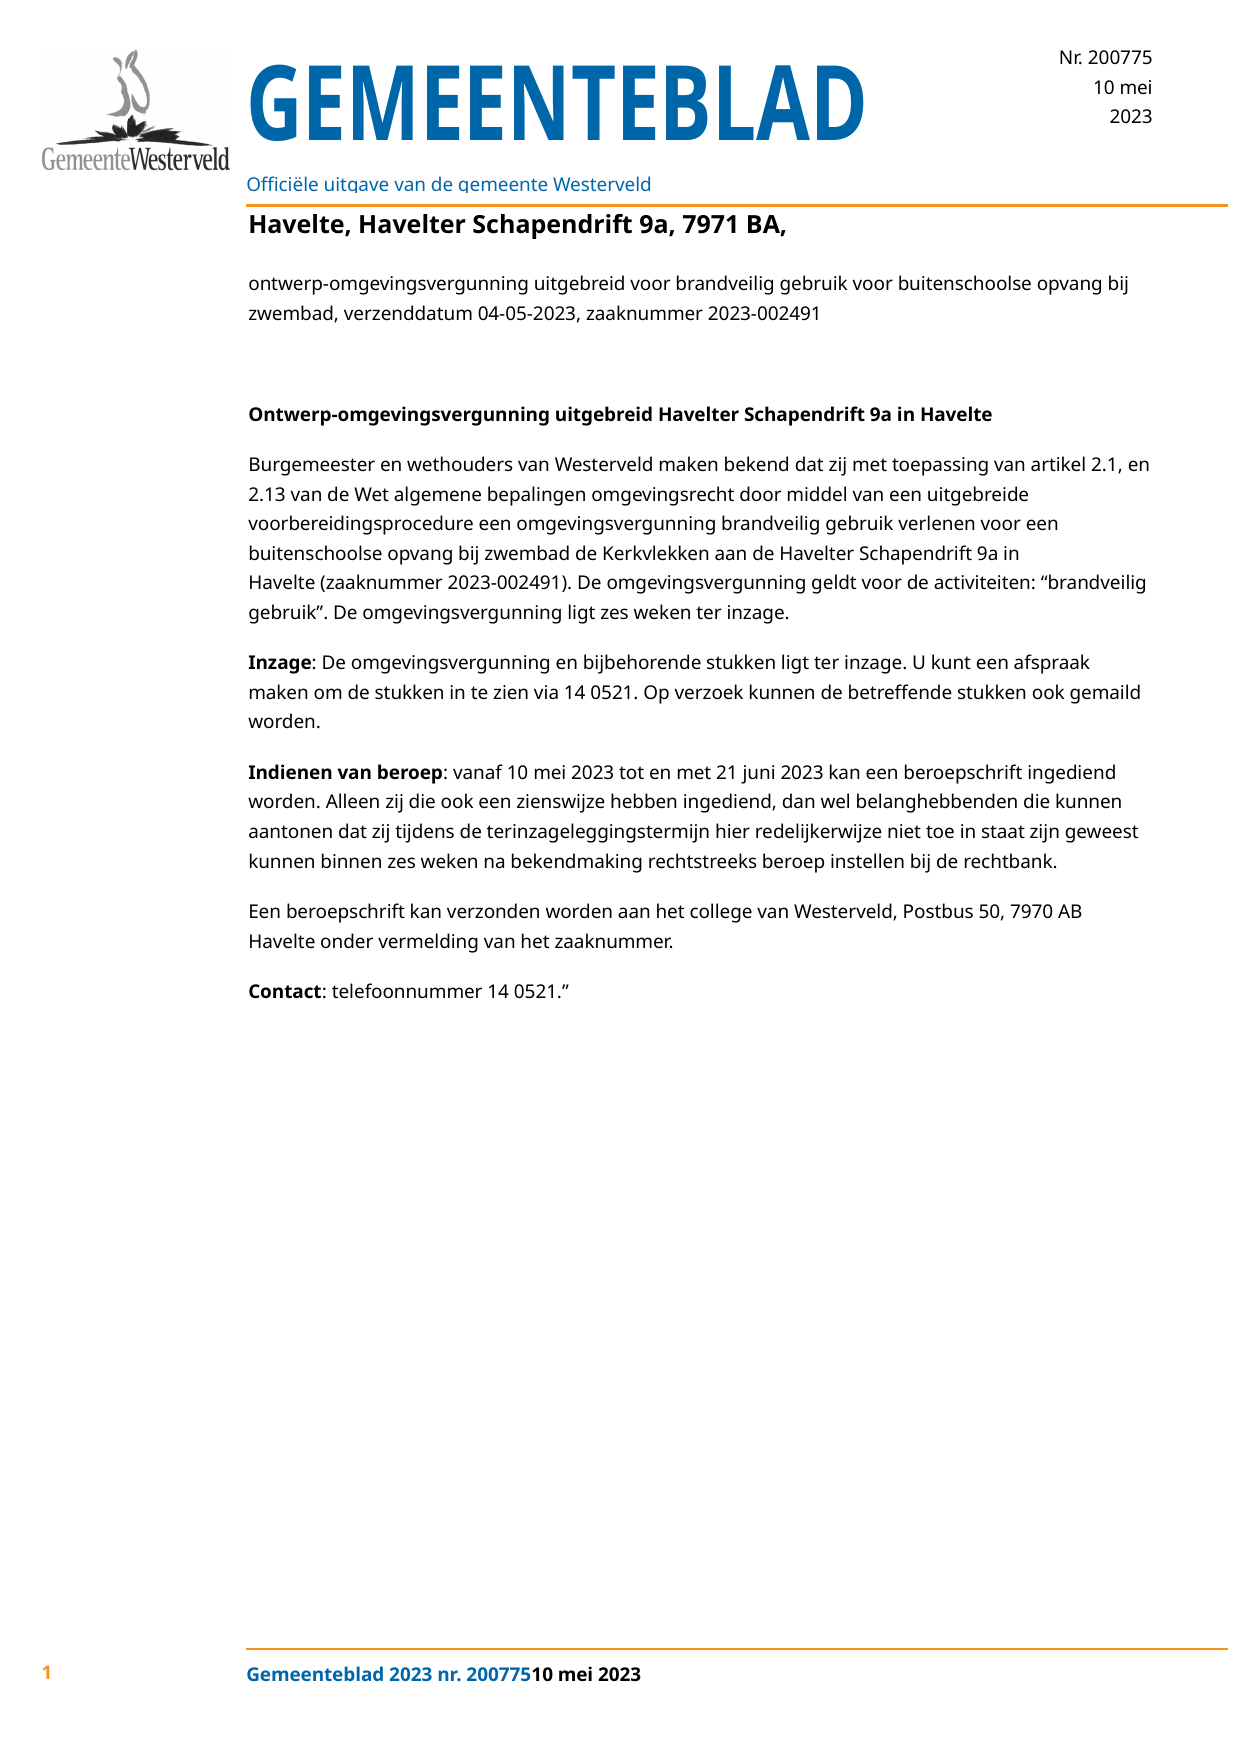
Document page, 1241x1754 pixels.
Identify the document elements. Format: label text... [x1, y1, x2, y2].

text Burgemeester en wethouders van Westerveld maken bekend dat zij met toepassing van artikel 2.1, en 2.13 van de Wet algemene bepalingen omgevingsrecht door middel van een uitgebreide voorbereidingsprocedure een omgevingsvergunning brandveilig gebruik verlenen voor een buitenschoolse opvang bij zwembad de Kerkvlekken aan de Havelter Schapendrift 9a in Havelte (zaaknummer 2023-002491). De omgevingsvergunning geldt voor de activiteiten: “brandveilig gebruik”. De omgevingsvergunning ligt zes weken ter inzage. [248, 451, 1152, 625]
text Indienen van beroep: vanaf 10 mei 2023 tot en met 21 juni 2023 kan een beroepschrift ingediend worden. Alleen zij die ook een zienswijze hebben ingediend, dan wel belanghebbenden die kunnen aantonen dat zij tijdens de terinzageleggingstermijn hier redelijkerwijze niet toe in staat zijn geweest kunnen binnen zes weken na bekendmaking rechtstreeks beroep instellen bij de rechtbank. [248, 759, 1152, 873]
text ontwerp-omgevingsvergunning uitgebreid voor brandveilig gebruik voor buitenschoolse opvang bij zwembad, verzenddatum 04-05-2023, zaaknummer 2023-002491 [248, 270, 1152, 326]
text Een beroepschrift kan verzonden worden aan het college van Westerveld, Postbus 50, 7970 AB Havelte onder vermelding van het zaaknummer. [248, 898, 1152, 953]
text Ontwerp-omgevingsvergunning uitgebreid Havelter Schapendrift 9a in Havelte [248, 401, 1152, 426]
picture [41, 47, 231, 172]
text Havelte, Havelter Schapendrift 9a, 7971 BA, [248, 207, 1152, 241]
text Contact: telefoonnummer 14 0521.” [248, 978, 1152, 1004]
text Inzage: De omgevingsvergunning en bijbehorende stukken ligt ter inzage. U kunt een afspraak maken om de stukken in te zien via 14 0521. Op verzoek kunnen de betreffende stukken ook gemaild worden. [248, 649, 1152, 734]
